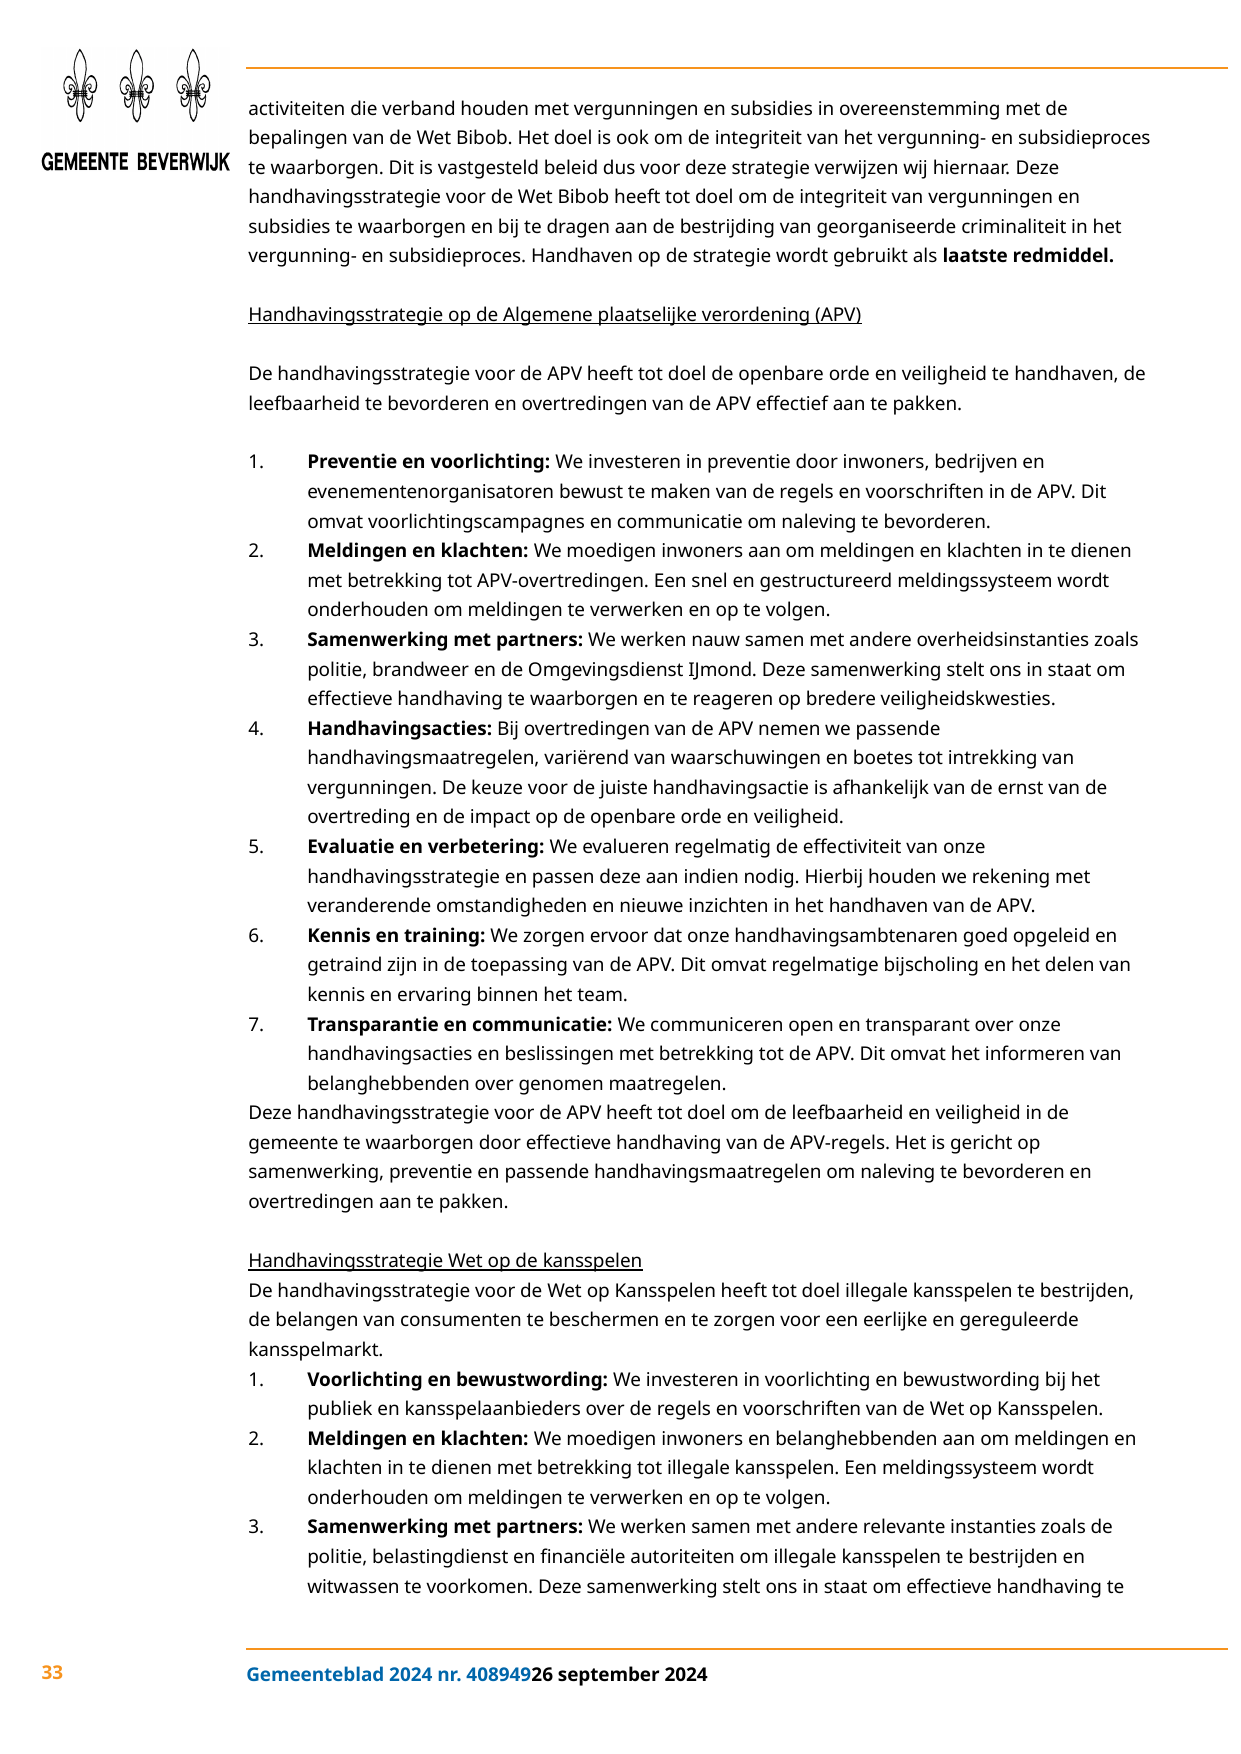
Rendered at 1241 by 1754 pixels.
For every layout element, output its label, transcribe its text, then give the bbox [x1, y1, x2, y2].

list Meldingen en klachten: We moedigen inwoners en belanghebbenden aan om meldingen en klachten in te dienen met betrekking tot illegale kansspelen. Een meldingssysteem wordt onderhouden om meldingen te verwerken en op te volgen. [248, 1425, 1152, 1510]
list Samenwerking met partners: We werken nauw samen met andere overheidsinstanties zoals politie, brandweer en de Omgevingsdienst IJmond. Deze samenwerking stelt ons in staat om effectieve handhaving te waarborgen en te reageren op bredere veiligheidskwesties. [248, 626, 1152, 711]
list Kennis en training: We zorgen ervoor dat onze handhavingsambtenaren goed opgeleid en getraind zijn in de toepassing van de APV. Dit omvat regelmatige bijscholing en het delen van kennis en ervaring binnen het team. [248, 922, 1152, 1007]
table_header activiteiten die verband houden met vergunningen en subsidies in overeenstemming met de bepalingen van de Wet Bibob. Het doel is ook om de integriteit van het vergunning- en subsidieproces te waarborgen. Dit is vastgesteld beleid dus voor deze strategie verwijzen wij hiernaar. Deze handhavingsstrategie voor de Wet Bibob heeft tot doel om de integriteit van vergunningen en subsidies te waarborgen en bij te dragen aan de bestrijding van georganiseerde criminaliteit in het vergunning- en subsidieproces. Handhaven op de strategie wordt gebruikt als laatste redmiddel. [248, 95, 1152, 268]
list Handhavingsacties: Bij overtredingen van de APV nemen we passende handhavingsmaatregelen, variërend van waarschuwingen en boetes tot intrekking van vergunningen. De keuze voor de juiste handhavingsactie is afhankelijk van de ernst van de overtreding en de impact op de openbare orde en veiligheid. [248, 715, 1152, 829]
list Samenwerking met partners: We werken samen met andere relevante instanties zoals de politie, belastingdienst en financiële autoriteiten om illegale kansspelen te bestrijden en witwassen te voorkomen. Deze samenwerking stelt ons in staat om effectieve handhaving te [248, 1514, 1152, 1598]
picture [41, 47, 231, 172]
list Preventie en voorlichting: We investeren in preventie door inwoners, bedrijven en evenementenorganisatoren bewust te maken van de regels en voorschriften in de APV. Dit omvat voorlichtingscampagnes en communicatie om naleving te bevorderen. [248, 449, 1152, 533]
table_header De handhavingsstrategie voor de APV heeft tot doel de openbare orde en veiligheid te handhaven, de leefbaarheid te bevorderen en overtredingen van de APV effectief aan te pakken. [248, 361, 1152, 416]
list Transparantie en communicatie: We communiceren open en transparant over onze handhavingsacties en beslissingen met betrekking tot de APV. Dit omvat het informeren van belanghebbenden over genomen maatregelen. [248, 1011, 1152, 1096]
list Voorlichting en bewustwording: We investeren in voorlichting en bewustwording bij het publiek en kansspelaanbieders over de regels en voorschriften van de Wet op Kansspelen. [248, 1366, 1152, 1421]
text Handhavingsstrategie op de Algemene plaatselijke verordening (APV) [248, 301, 1152, 327]
text De handhavingsstrategie voor de Wet op Kansspelen heeft tot doel illegale kansspelen te bestrijden, de belangen van consumenten te beschermen en te zorgen voor een eerlijke en gereguleerde kansspelmarkt. [248, 1277, 1152, 1362]
list Meldingen en klachten: We moedigen inwoners aan om meldingen en klachten in te dienen met betrekking tot APV-overtredingen. Een snel en gestructureerd meldingssysteem wordt onderhouden om meldingen te verwerken en op te volgen. [248, 537, 1152, 622]
list Evaluatie en verbetering: We evalueren regelmatig de effectiviteit van onze handhavingsstrategie en passen deze aan indien nodig. Hierbij houden we rekening met veranderende omstandigheden en nieuwe inzichten in het handhaven van de APV. [248, 833, 1152, 918]
text Handhavingsstrategie Wet op de kansspelen [248, 1247, 1152, 1273]
text Deze handhavingsstrategie voor de APV heeft tot doel om de leefbaarheid en veiligheid in de gemeente te waarborgen door effectieve handhaving van de APV-regels. Het is gericht op samenwerking, preventie en passende handhavingsmaatregelen om naleving te bevorderen en overtredingen aan te pakken. [248, 1099, 1152, 1214]
